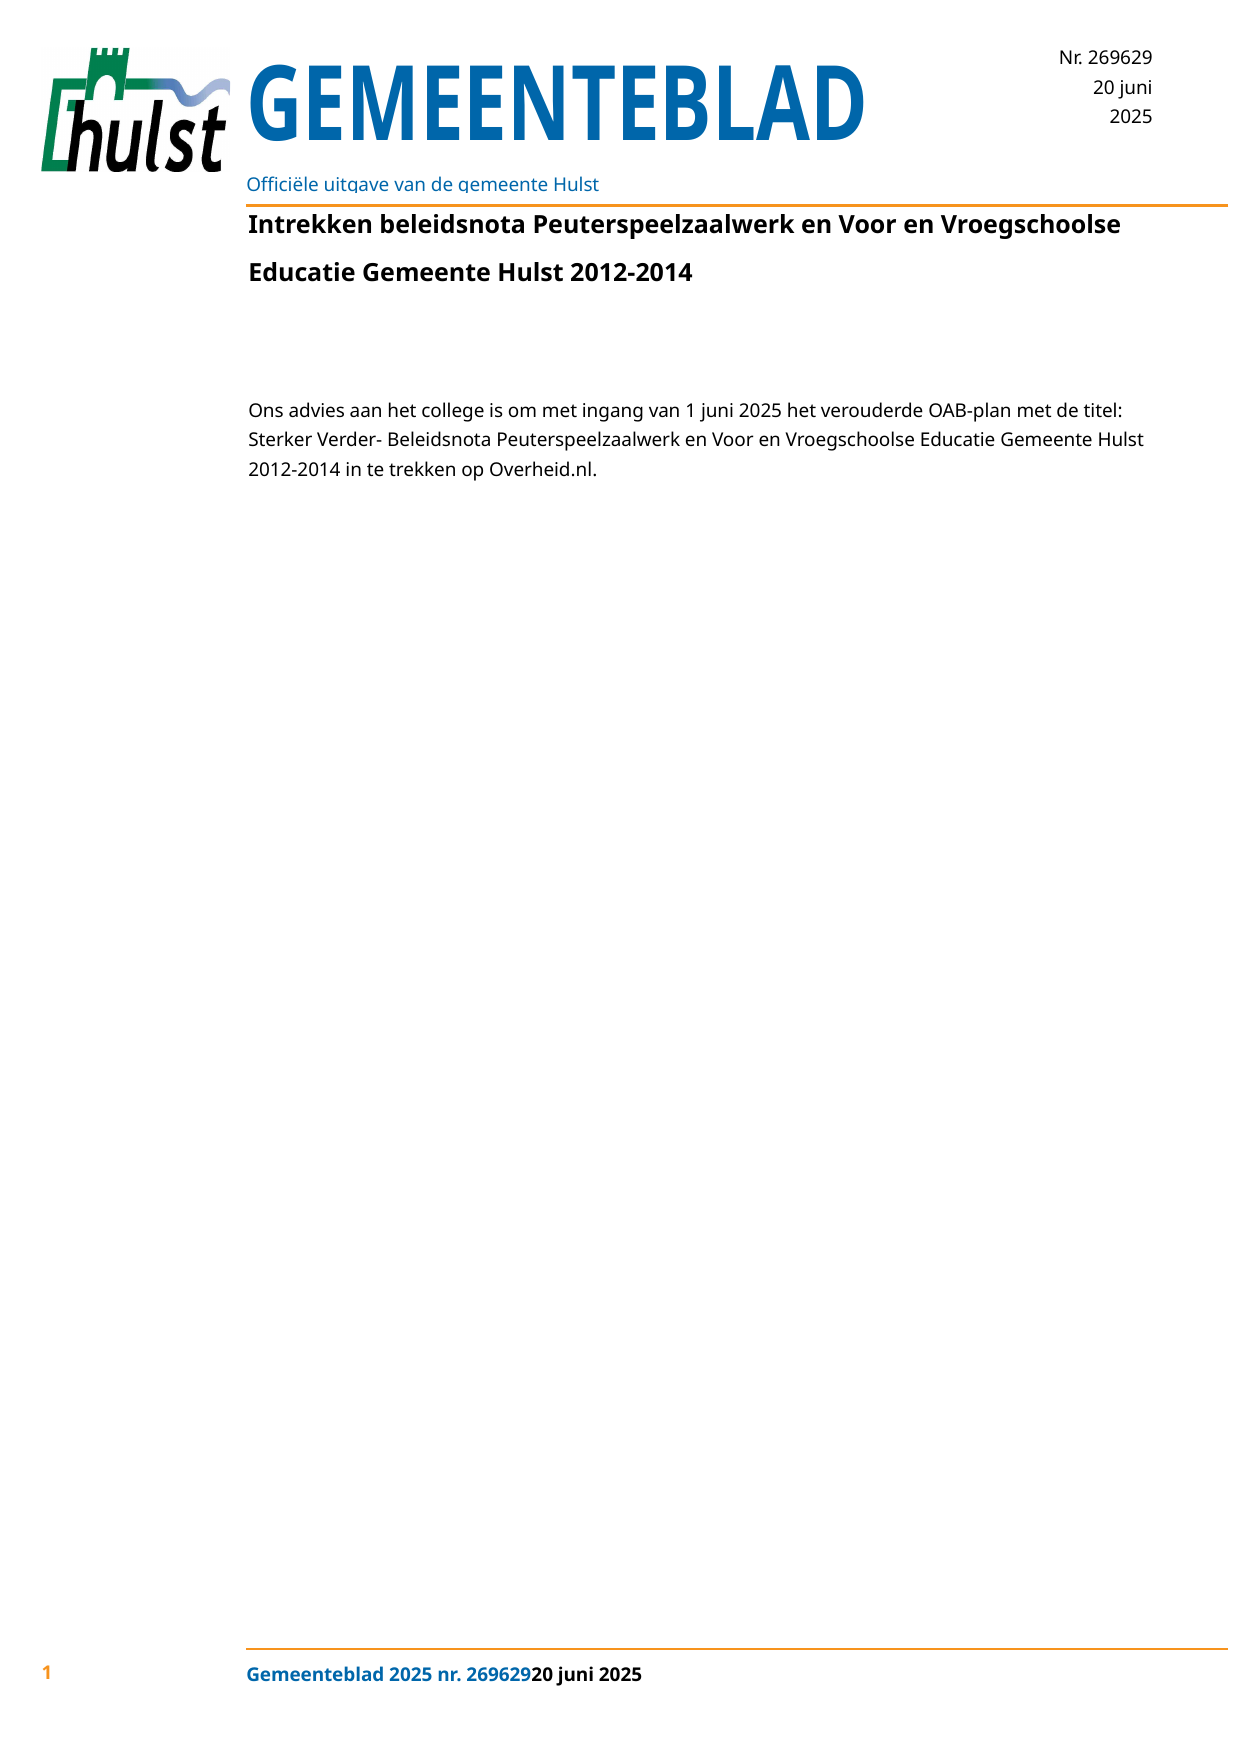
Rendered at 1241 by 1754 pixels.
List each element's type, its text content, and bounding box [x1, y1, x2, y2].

text Intrekken beleidsnota Peuterspeelzaalwerk en Voor en Vroegschoolse Educatie Gemeente Hulst 2012-2014 [248, 207, 1152, 288]
picture [41, 47, 231, 172]
text Ons advies aan het college is om met ingang van 1 juni 2025 het verouderde OAB-plan met de titel: Sterker Verder- Beleidsnota Peuterspeelzaalwerk en Voor en Vroegschoolse Educatie Gemeente Hulst 2012-2014 in te trekken op Overheid.nl. [248, 397, 1152, 482]
